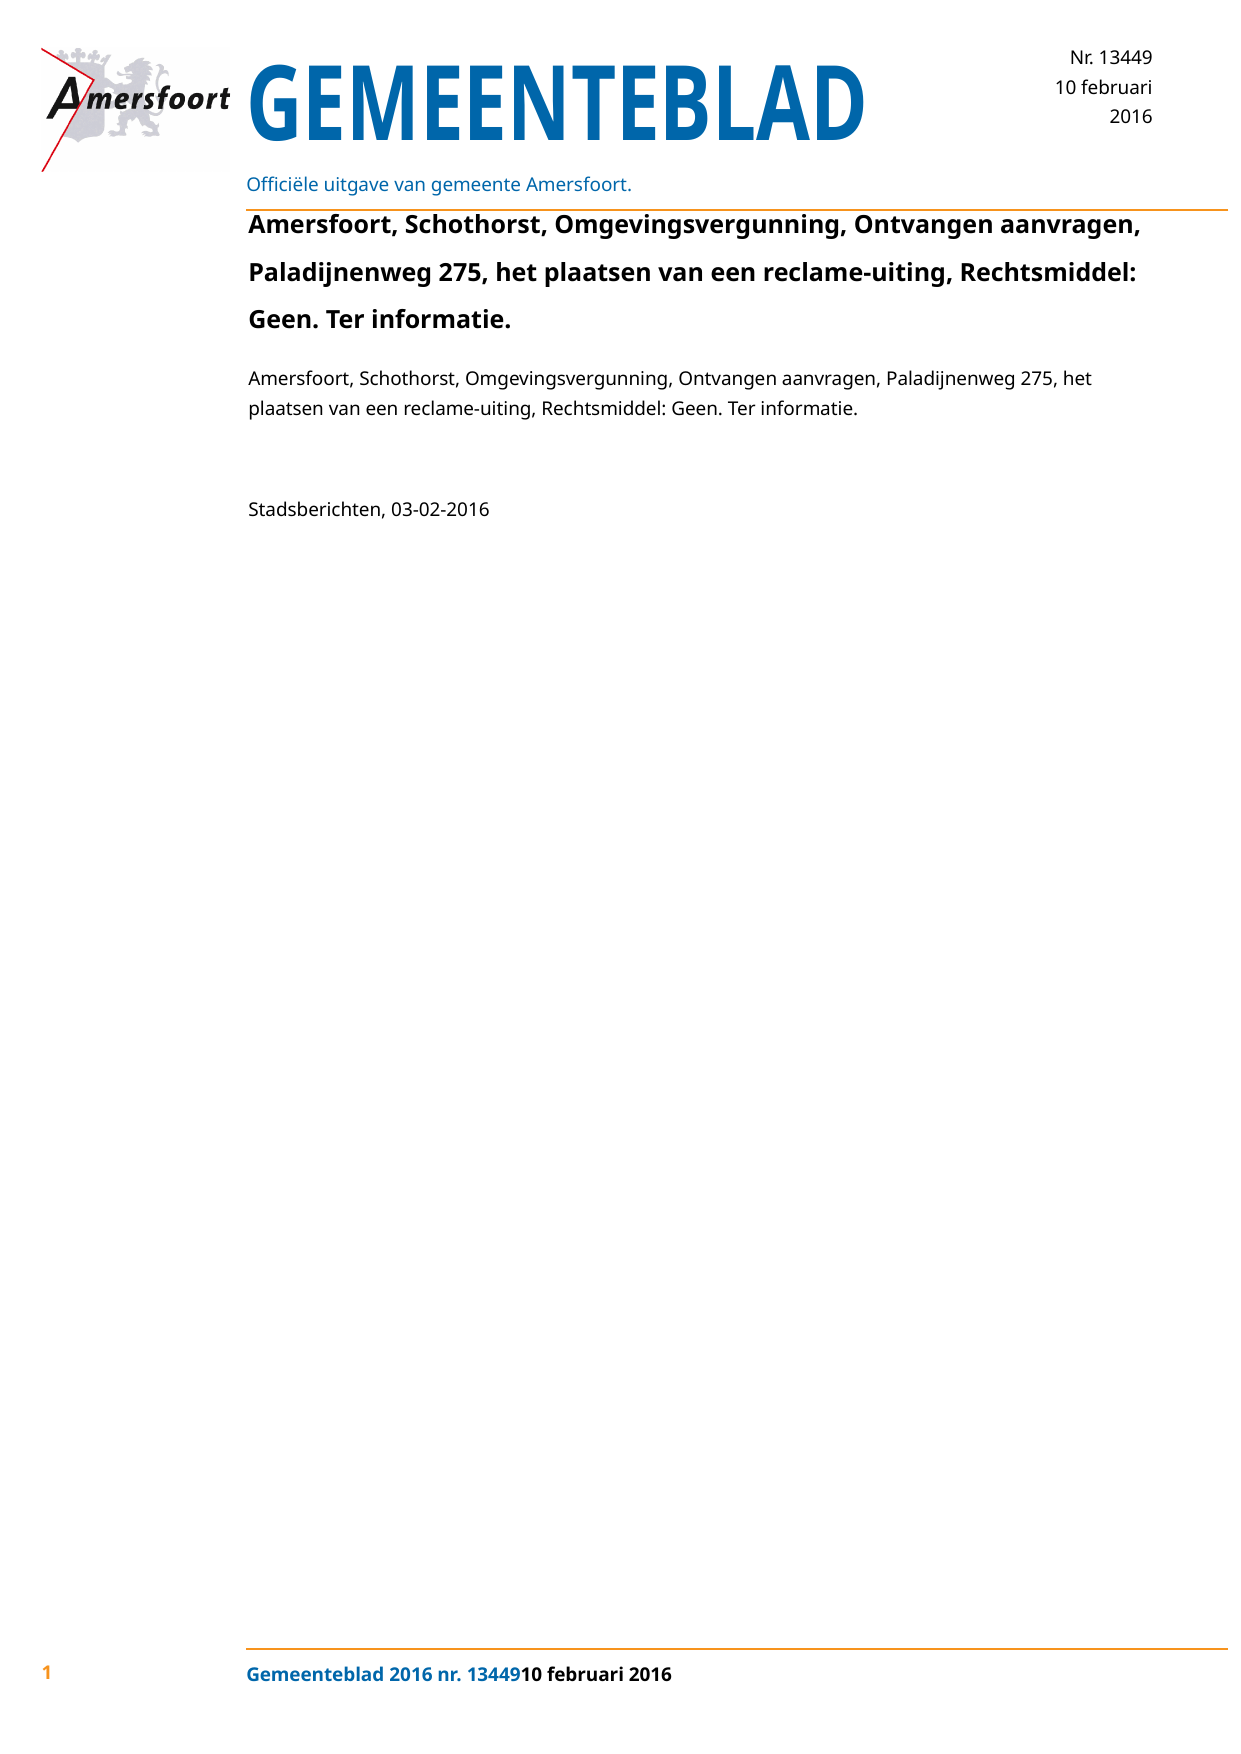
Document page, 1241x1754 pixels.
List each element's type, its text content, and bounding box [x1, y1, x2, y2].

text Amersfoort, Schothorst, Omgevingsvergunning, Ontvangen aanvragen, Paladijnenweg 275, het plaatsen van een reclame-uiting, Rechtsmiddel: Geen. Ter informatie. [248, 366, 1152, 421]
text Amersfoort, Schothorst, Omgevingsvergunning, Ontvangen aanvragen, Paladijnenweg 275, het plaatsen van een reclame-uiting, Rechtsmiddel: Geen. Ter informatie. [248, 211, 1152, 336]
text Stadsberichten, 03-02-2016 [248, 496, 1152, 522]
picture [41, 47, 231, 172]
